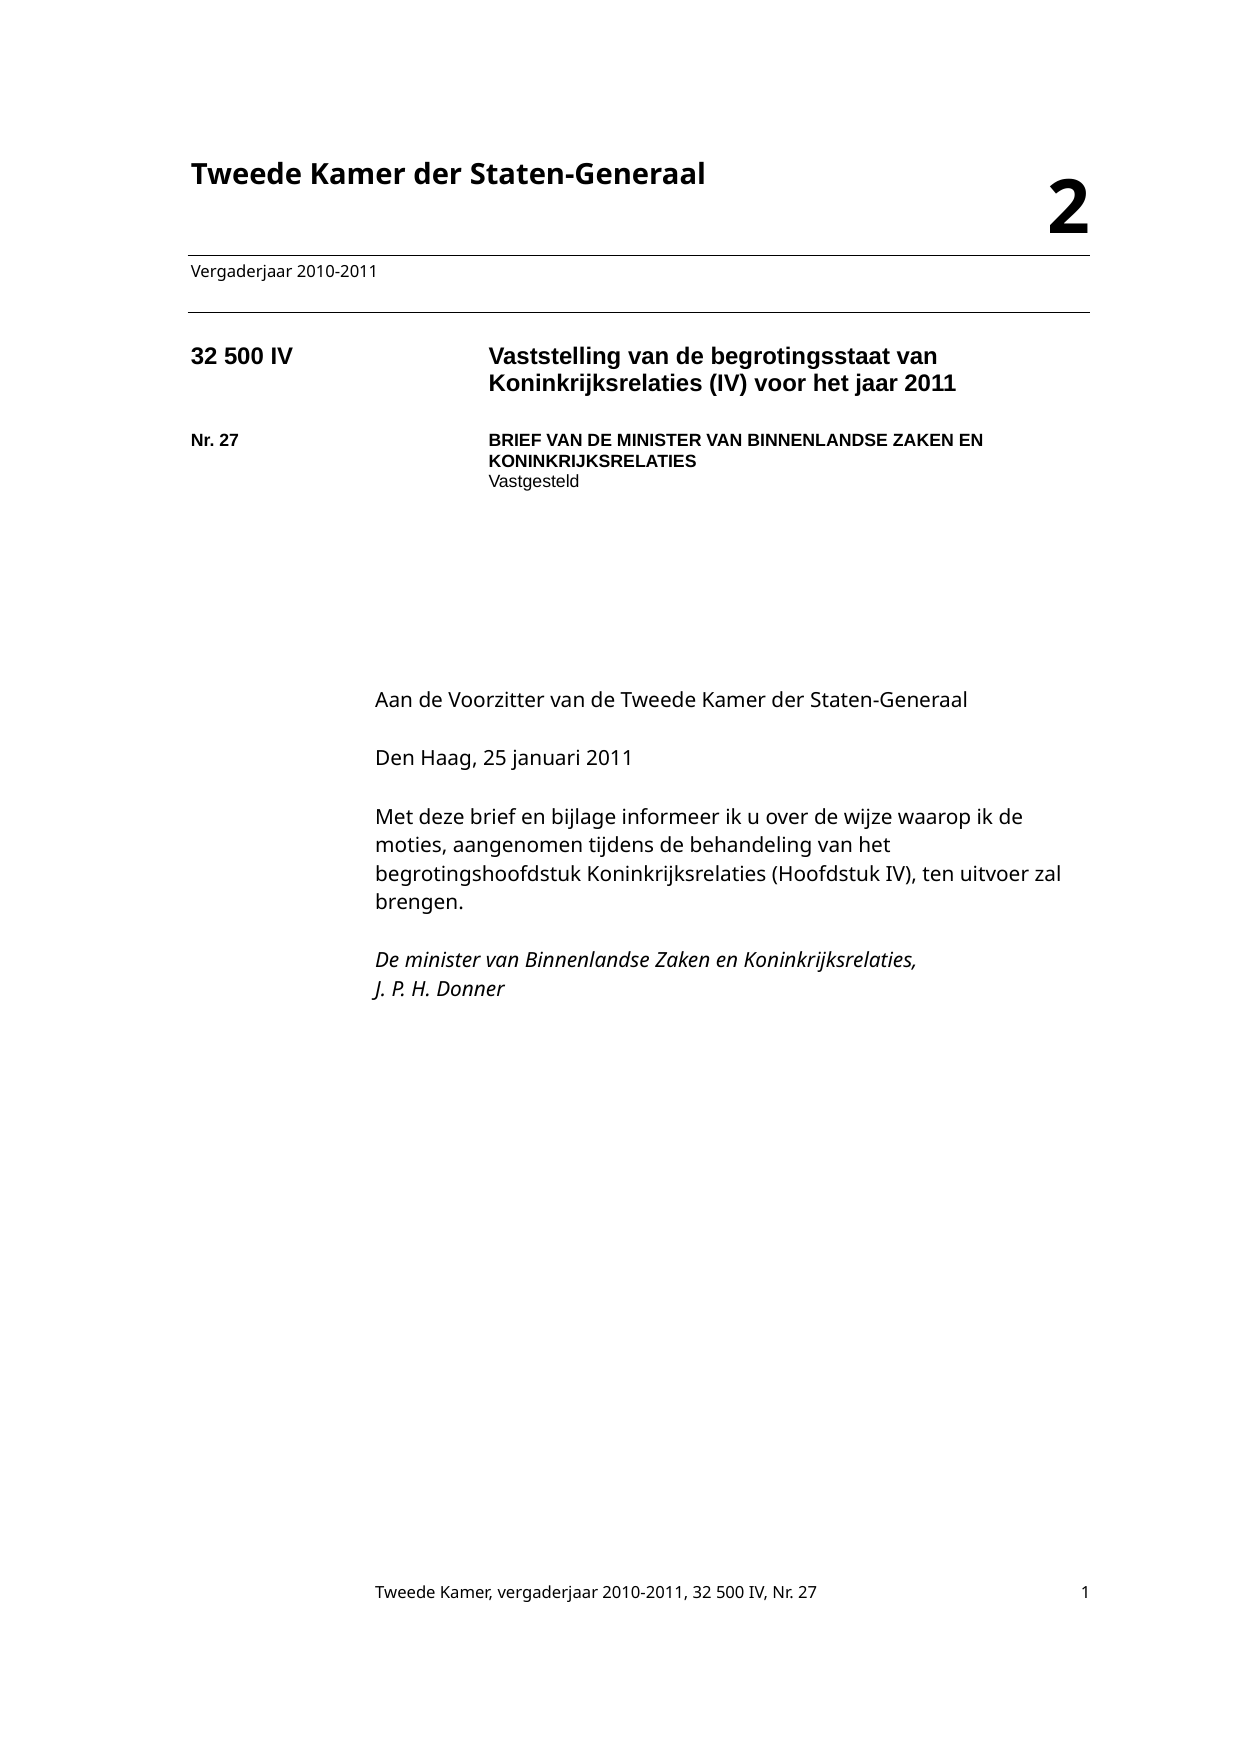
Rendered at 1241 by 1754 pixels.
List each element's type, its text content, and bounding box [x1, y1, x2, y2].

text Aan de Voorzitter van de Tweede Kamer der Staten-Generaal [375, 685, 1090, 713]
table_cell 32 500 IV [188, 339, 485, 427]
table_cell Vergaderjaar 2010-2011 [188, 256, 485, 312]
text J. P. H. Donner [375, 974, 1090, 1002]
table_cell BRIEF VAN DE MINISTER VAN BINNENLANDSE ZAKEN EN KONINKRIJKSRELATIES Vastgesteld [485, 427, 1090, 566]
text De minister van Binnenlandse Zaken en Koninkrijksrelaties, [375, 946, 1090, 974]
text Den Haag, 25 januari 2011 [375, 743, 1090, 772]
table_cell Nr. 27 [188, 427, 485, 566]
table_header Tweede Kamer der Staten-Generaal [188, 150, 909, 255]
text Met deze brief en bijlage informeer ik u over de wijze waarop ik de moties, aangenomen tijdens de behandeling van het begrotingshoofdstuk Koninkrijksrelaties (Hoofdstuk IV), ten uitvoer zal brengen. [375, 802, 1090, 916]
table_header 2 [910, 150, 1090, 255]
table_cell Vaststelling van de begrotingsstaat van Koninkrijksrelaties (IV) voor het jaar 2011 [485, 339, 1090, 427]
table_cell [485, 256, 1090, 312]
table_cell [188, 313, 485, 339]
table_cell [485, 313, 1090, 339]
